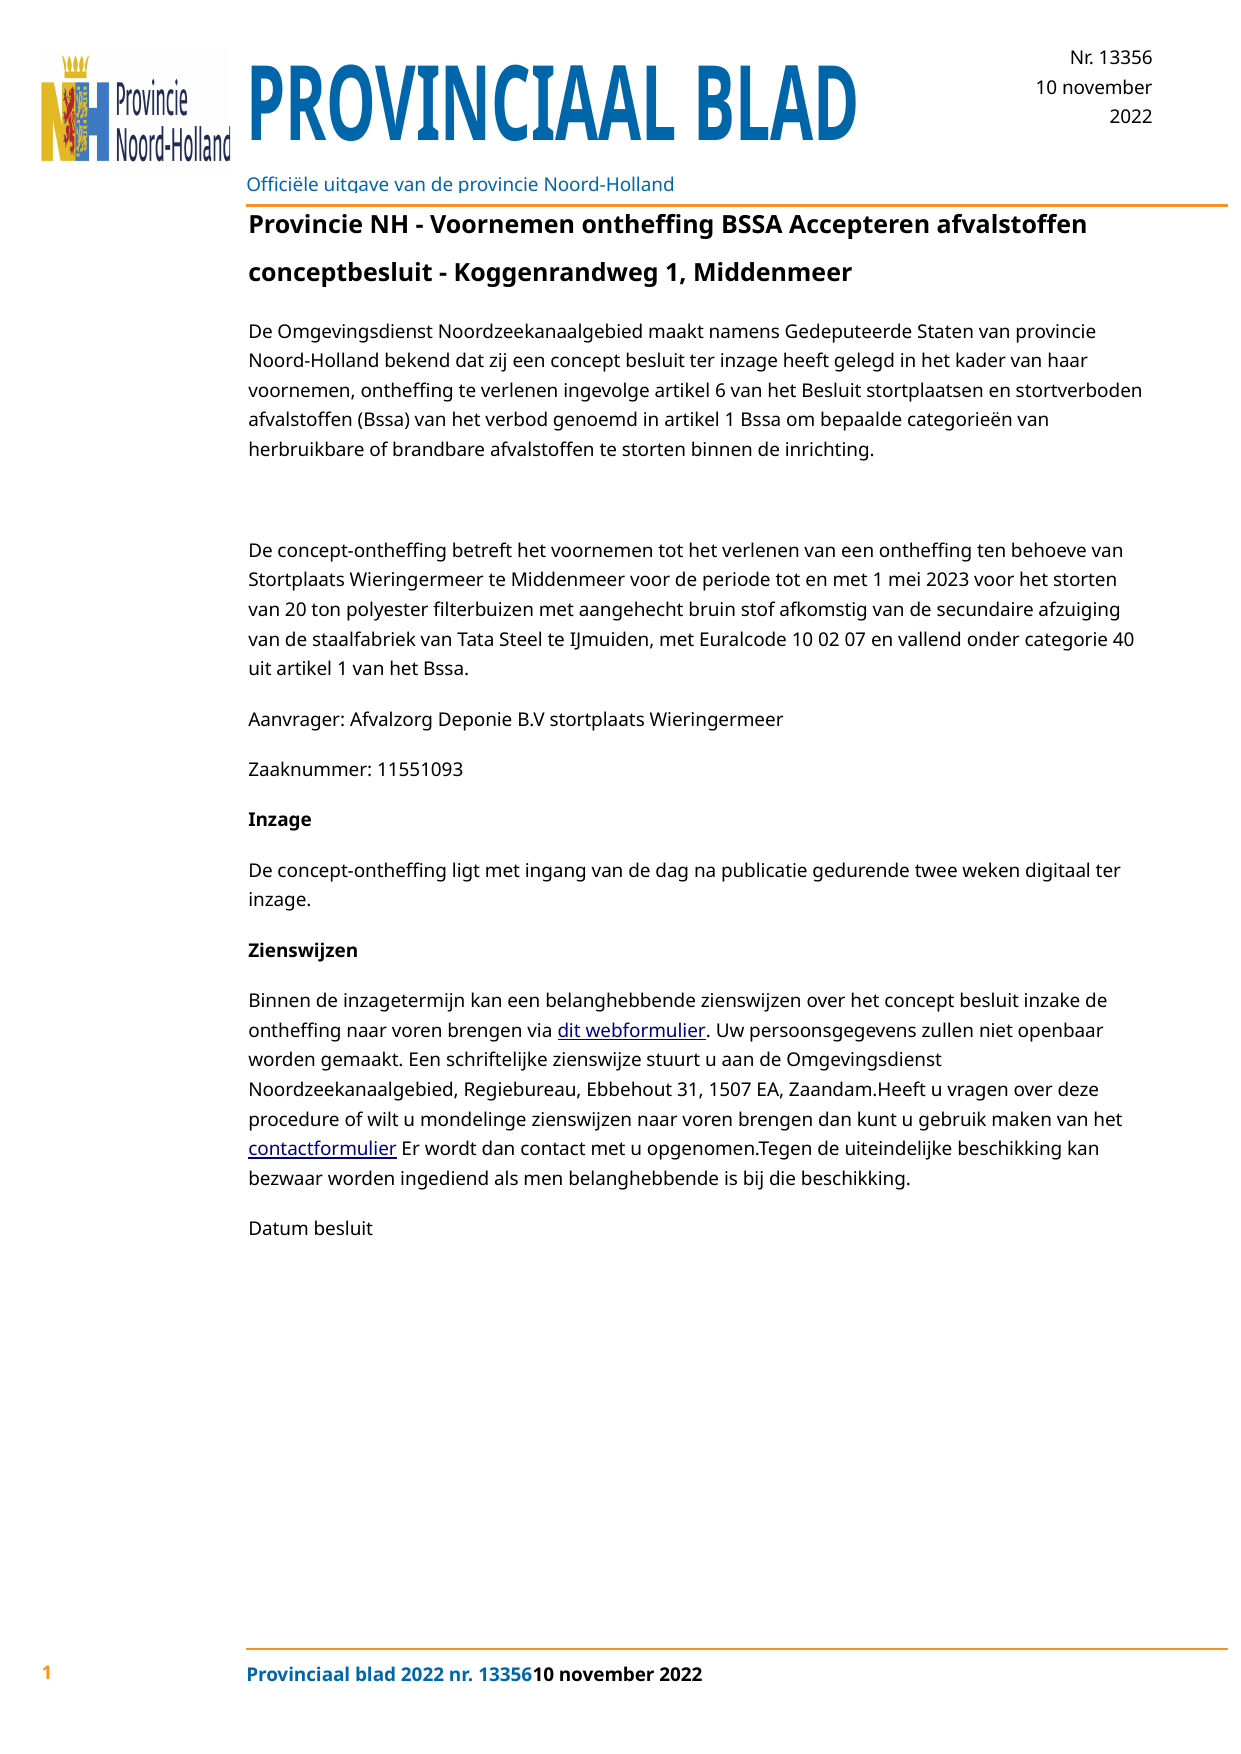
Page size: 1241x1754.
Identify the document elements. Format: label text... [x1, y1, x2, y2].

text Binnen de inzagetermijn kan een belanghebbende zienswijzen over het concept besluit inzake de ontheffing naar voren brengen via dit webformulier. Uw persoonsgegevens zullen niet openbaar worden gemaakt. Een schriftelijke zienswijze stuurt u aan de Omgevingsdienst Noordzeekanaalgebied, Regiebureau, Ebbehout 31, 1507 EA, Zaandam.Heeft u vragen over deze procedure of wilt u mondelinge zienswijzen naar voren brengen dan kunt u gebruik maken van het contactformulier Er wordt dan contact met u opgenomen.Tegen de uiteindelijke beschikking kan bezwaar worden ingediend als men belanghebbende is bij die beschikking. [248, 987, 1152, 1191]
text De concept-ontheffing ligt met ingang van de dag na publicatie gedurende twee weken digitaal ter inzage. [248, 857, 1152, 912]
text Zaaknummer: 11551093 [248, 756, 1152, 782]
text Datum besluit [248, 1215, 1152, 1241]
text Inzage [248, 807, 1152, 832]
text Provincie NH - Voornemen ontheffing BSSA Accepteren afvalstoffen conceptbesluit - Koggenrandweg 1, Middenmeer [248, 207, 1152, 288]
text Zienswijzen [248, 937, 1152, 963]
text Aanvrager: Afvalzorg Deponie B.V stortplaats Wieringermeer [248, 706, 1152, 732]
picture [41, 47, 231, 172]
text De concept-ontheffing betreft het voornemen tot het verlenen van een ontheffing ten behoeve van Stortplaats Wieringermeer te Middenmeer voor de periode tot en met 1 mei 2023 voor het storten van 20 ton polyester filterbuizen met aangehecht bruin stof afkomstig van de secundaire afzuiging van de staalfabriek van Tata Steel te IJmuiden, met Euralcode 10 02 07 en vallend onder categorie 40 uit artikel 1 van het Bssa. [248, 537, 1152, 681]
text De Omgevingsdienst Noordzeekanaalgebied maakt namens Gedeputeerde Staten van provincie Noord-Holland bekend dat zij een concept besluit ter inzage heeft gelegd in het kader van haar voornemen, ontheffing te verlenen ingevolge artikel 6 van het Besluit stortplaatsen en stortverboden afvalstoffen (Bssa) van het verbod genoemd in artikel 1 Bssa om bepaalde categorieën van herbruikbare of brandbare afvalstoffen te storten binnen de inrichting. [248, 318, 1152, 462]
